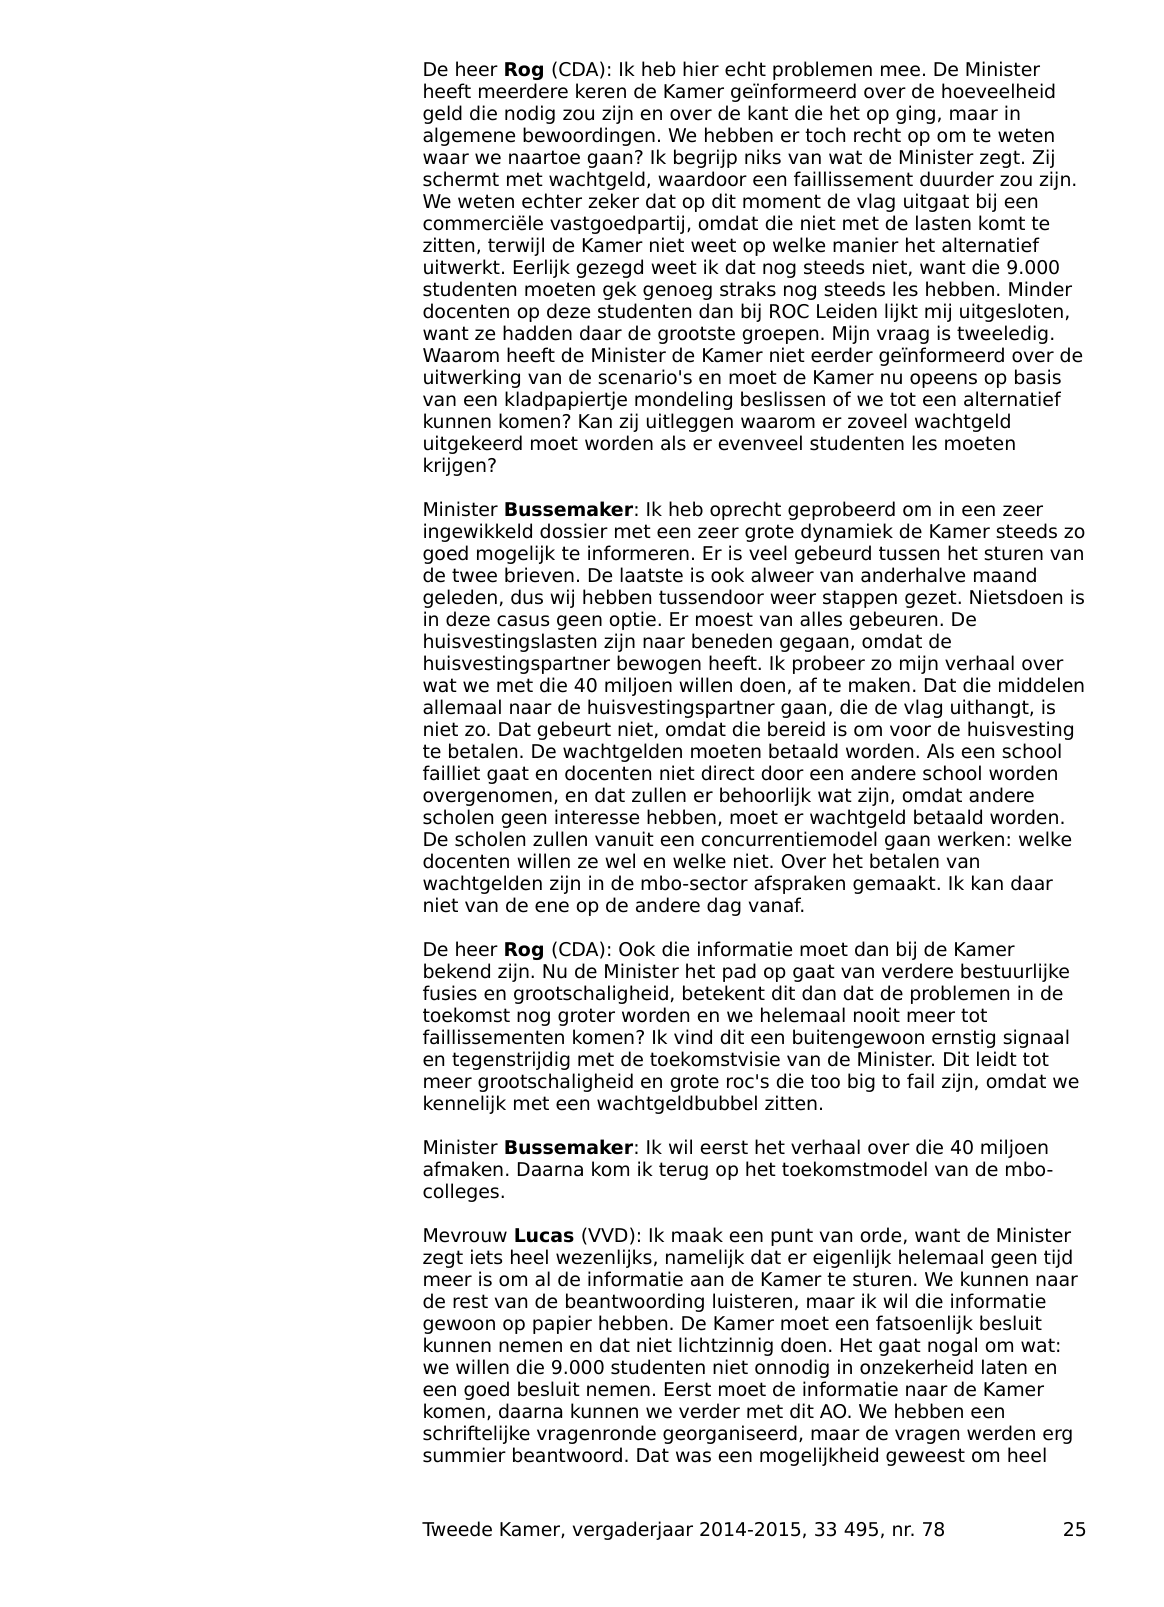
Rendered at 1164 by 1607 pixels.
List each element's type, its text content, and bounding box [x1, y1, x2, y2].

text De heer Rog (CDA): Ik heb hier echt problemen mee. De Minister heeft meerdere keren de Kamer geïnformeerd over de hoeveelheid geld die nodig zou zijn en over de kant die het op ging, maar in algemene bewoordingen. We hebben er toch recht op om te weten waar we naartoe gaan? Ik begrijp niks van wat de Minister zegt. Zij schermt met wachtgeld, waardoor een faillissement duurder zou zijn. We weten echter zeker dat op dit moment de vlag uitgaat bij een commerciële vastgoedpartij, omdat die niet met de lasten komt te zitten, terwijl de Kamer niet weet op welke manier het alternatief uitwerkt. Eerlijk gezegd weet ik dat nog steeds niet, want die 9.000 studenten moeten gek genoeg straks nog steeds les hebben. Minder docenten op deze studenten dan bij ROC Leiden lijkt mij uitgesloten, want ze hadden daar de grootste groepen. Mijn vraag is tweeledig. Waarom heeft de Minister de Kamer niet eerder geïnformeerd over de uitwerking van de scenario's en moet de Kamer nu opeens op basis van een kladpapiertje mondeling beslissen of we tot een alternatief kunnen komen? Kan zij uitleggen waarom er zoveel wachtgeld uitgekeerd moet worden als er evenveel studenten les moeten krijgen? [422, 59, 1087, 477]
text De heer Rog (CDA): Ook die informatie moet dan bij de Kamer bekend zijn. Nu de Minister het pad op gaat van verdere bestuurlijke fusies en grootschaligheid, betekent dit dan dat de problemen in de toekomst nog groter worden en we helemaal nooit meer tot faillissementen komen? Ik vind dit een buitengewoon ernstig signaal en tegenstrijdig met de toekomstvisie van de Minister. Dit leidt tot meer grootschaligheid en grote roc's die too big to fail zijn, omdat we kennelijk met een wachtgeldbubbel zitten. [422, 939, 1087, 1114]
text Minister Bussemaker: Ik heb oprecht geprobeerd om in een zeer ingewikkeld dossier met een zeer grote dynamiek de Kamer steeds zo goed mogelijk te informeren. Er is veel gebeurd tussen het sturen van de twee brieven. De laatste is ook alweer van anderhalve maand geleden, dus wij hebben tussendoor weer stappen gezet. Nietsdoen is in deze casus geen optie. Er moest van alles gebeuren. De huisvestingslasten zijn naar beneden gegaan, omdat de huisvestingspartner bewogen heeft. Ik probeer zo mijn verhaal over wat we met die 40 miljoen willen doen, af te maken. Dat die middelen allemaal naar de huisvestingspartner gaan, die de vlag uithangt, is niet zo. Dat gebeurt niet, omdat die bereid is om voor de huisvesting te betalen. De wachtgelden moeten betaald worden. Als een school failliet gaat en docenten niet direct door een andere school worden overgenomen, en dat zullen er behoorlijk wat zijn, omdat andere scholen geen interesse hebben, moet er wachtgeld betaald worden. De scholen zullen vanuit een concurrentiemodel gaan werken: welke docenten willen ze wel en welke niet. Over het betalen van wachtgelden zijn in de mbo-sector afspraken gemaakt. Ik kan daar niet van de ene op de andere dag vanaf. [422, 499, 1087, 916]
text Mevrouw Lucas (VVD): Ik maak een punt van orde, want de Minister zegt iets heel wezenlijks, namelijk dat er eigenlijk helemaal geen tijd meer is om al de informatie aan de Kamer te sturen. We kunnen naar de rest van de beantwoording luisteren, maar ik wil die informatie gewoon op papier hebben. De Kamer moet een fatsoenlijk besluit kunnen nemen en dat niet lichtzinnig doen. Het gaat nogal om wat: we willen die 9.000 studenten niet onnodig in onzekerheid laten en een goed besluit nemen. Eerst moet de informatie naar de Kamer komen, daarna kunnen we verder met dit AO. We hebben een schriftelijke vragenronde georganiseerd, maar de vragen werden erg summier beantwoord. Dat was een mogelijkheid geweest om heel [422, 1225, 1087, 1467]
text Minister Bussemaker: Ik wil eerst het verhaal over die 40 miljoen afmaken. Daarna kom ik terug op het toekomstmodel van de mbo-colleges. [422, 1137, 1087, 1203]
